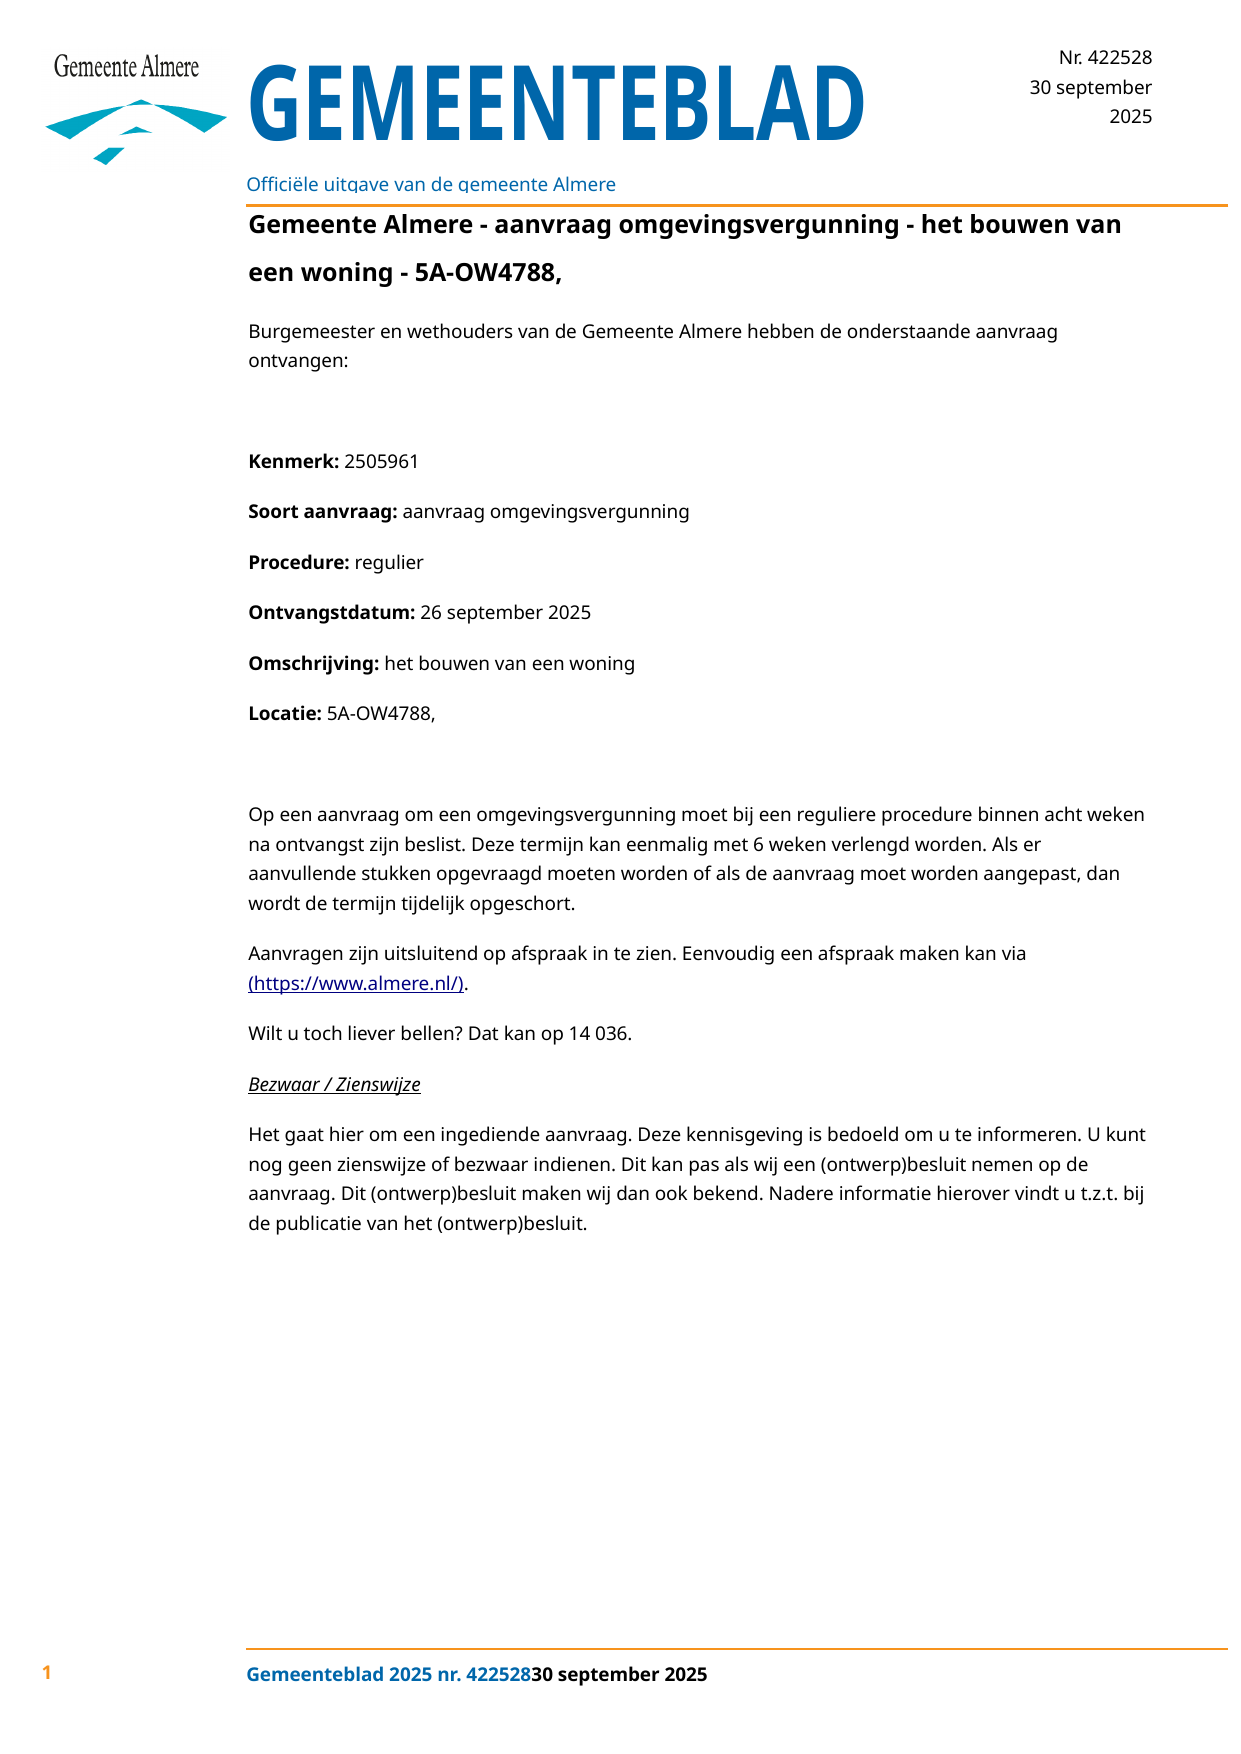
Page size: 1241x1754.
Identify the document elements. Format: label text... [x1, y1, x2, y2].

text Het gaat hier om een ingediende aanvraag. Deze kennisgeving is bedoeld om u te informeren. U kunt nog geen zienswijze of bezwaar indienen. Dit kan pas als wij een (ontwerp)besluit nemen op de aanvraag. Dit (ontwerp)besluit maken wij dan ook bekend. Nadere informatie hierover vindt u t.z.t. bij de publicatie van het (ontwerp)besluit. [248, 1121, 1152, 1236]
text Op een aanvraag om een omgevingsvergunning moet bij een reguliere procedure binnen acht weken na ontvangst zijn beslist. Deze termijn kan eenmalig met 6 weken verlengd worden. Als er aanvullende stukken opgevraagd moeten worden of als de aanvraag moet worden aangepast, dan wordt de termijn tijdelijk opgeschort. [248, 801, 1152, 916]
text Gemeente Almere - aanvraag omgevingsvergunning - het bouwen van een woning - 5A-OW4788, [248, 207, 1152, 288]
picture [41, 47, 231, 172]
text Aanvragen zijn uitsluitend op afspraak in te zien. Eenvoudig een afspraak maken kan via (https://www.almere.nl/). [248, 940, 1152, 996]
text Soort aanvraag: aanvraag omgevingsvergunning [248, 499, 1152, 524]
text Bezwaar / Zienswijze [248, 1071, 1152, 1097]
text Procedure: regulier [248, 549, 1152, 575]
text Burgemeester en wethouders van de Gemeente Almere hebben de onderstaande aanvraag ontvangen: [248, 318, 1152, 373]
text Ontvangstdatum: 26 september 2025 [248, 599, 1152, 625]
text Wilt u toch liever bellen? Dat kan op 14 036. [248, 1020, 1152, 1046]
text Kenmerk: 2505961 [248, 448, 1152, 474]
text Locatie: 5A-OW4788, [248, 700, 1152, 726]
text Omschrijving: het bouwen van een woning [248, 650, 1152, 676]
